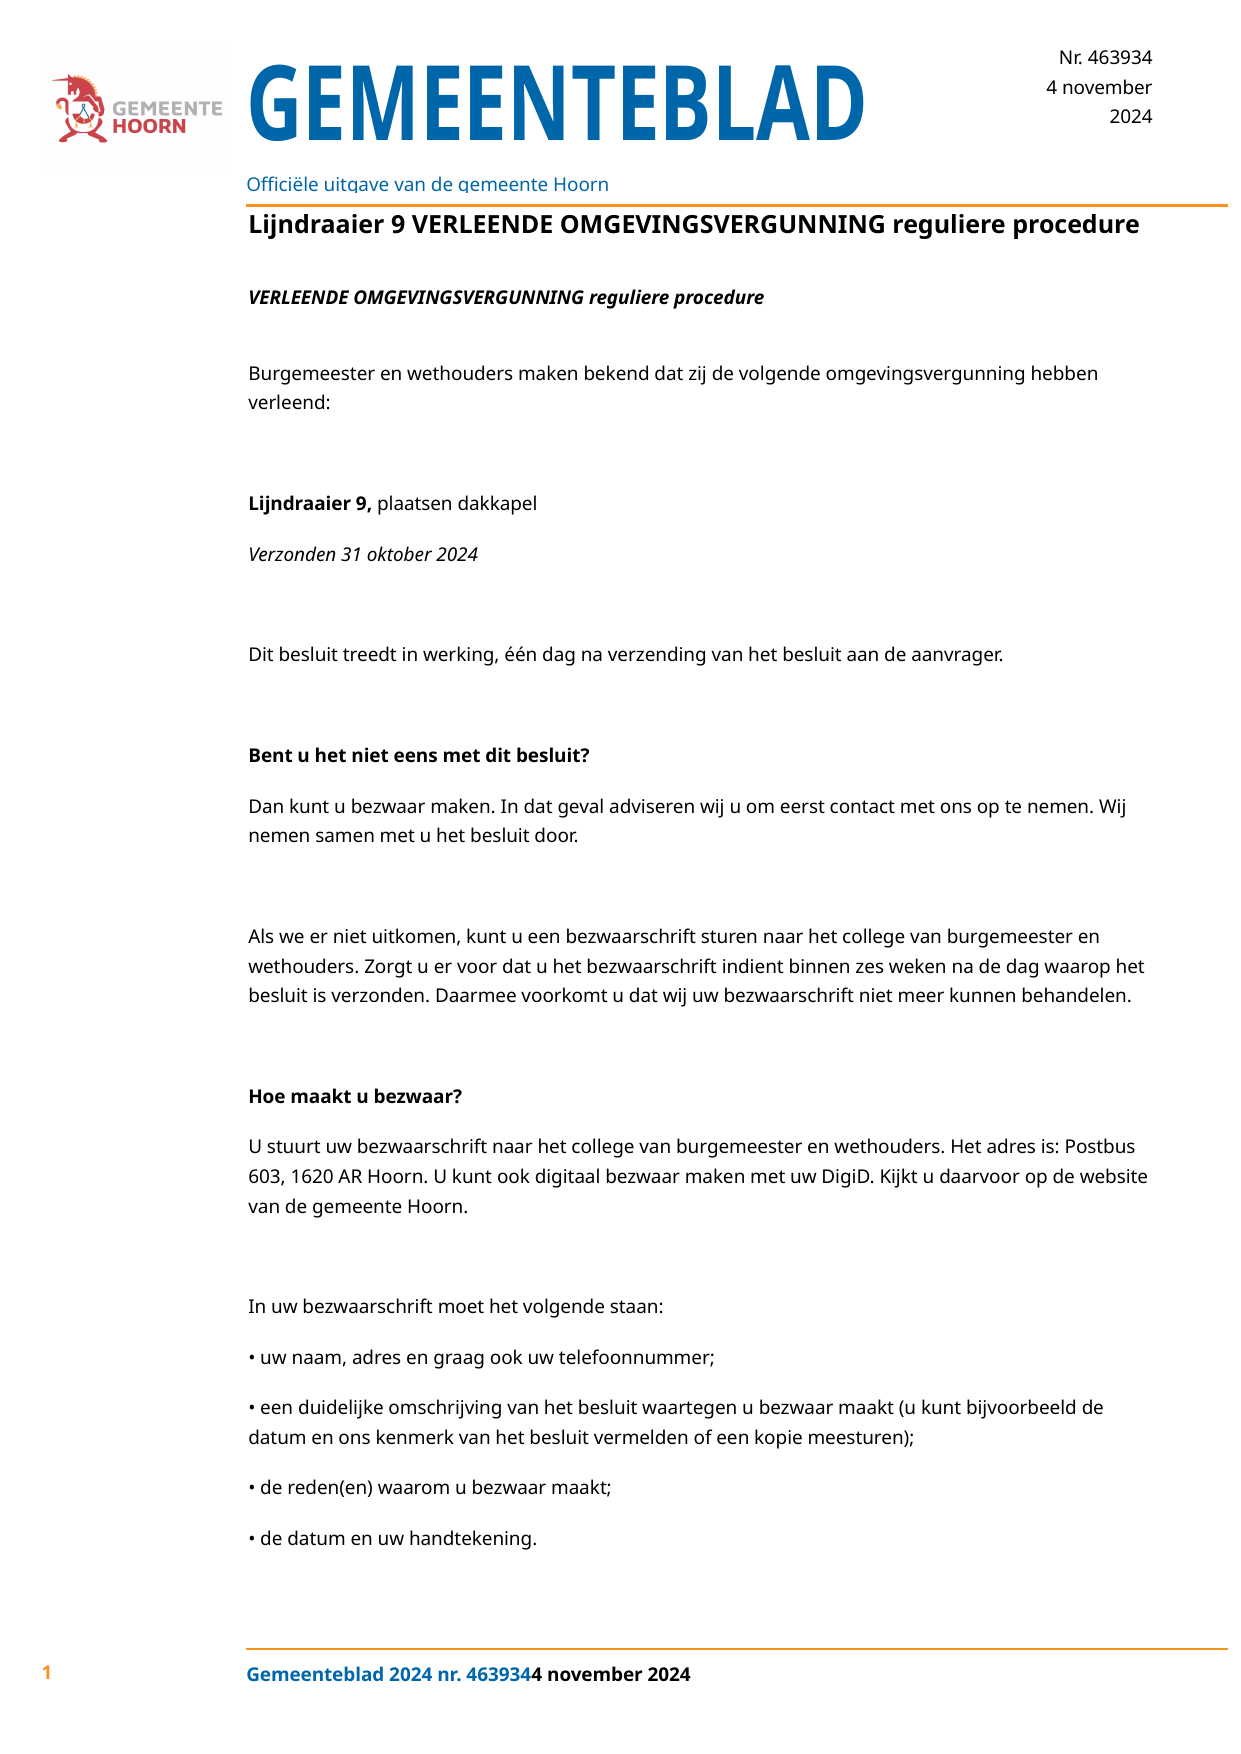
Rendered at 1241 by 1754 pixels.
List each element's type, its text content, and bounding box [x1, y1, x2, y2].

text Hoe maakt u bezwaar? [248, 1083, 1152, 1109]
text VERLEENDE OMGEVINGSVERGUNNING reguliere procedure [248, 284, 1152, 309]
text Bent u het niet eens met dit besluit? [248, 742, 1152, 768]
text • uw naam, adres en graag ook uw telefoonnummer; [248, 1344, 1152, 1370]
text Burgemeester en wethouders maken bekend dat zij de volgende omgevingsvergunning hebben verleend: [248, 360, 1152, 415]
text Lijndraaier 9 VERLEENDE OMGEVINGSVERGUNNING reguliere procedure [248, 207, 1152, 241]
text Verzonden 31 oktober 2024 [248, 541, 1152, 567]
text Lijndraaier 9, plaatsen dakkapel [248, 490, 1152, 516]
text U stuurt uw bezwaarschrift naar het college van burgemeester en wethouders. Het adres is: Postbus 603, 1620 AR Hoorn. U kunt ook digitaal bezwaar maken met uw DigiD. Kijkt u daarvoor op de website van de gemeente Hoorn. [248, 1134, 1152, 1219]
text Dan kunt u bezwaar maken. In dat geval adviseren wij u om eerst contact met ons op te nemen. Wij nemen samen met u het besluit door. [248, 793, 1152, 848]
text Als we er niet uitkomen, kunt u een bezwaarschrift sturen naar het college van burgemeester en wethouders. Zorgt u er voor dat u het bezwaarschrift indient binnen zes weken na de dag waarop het besluit is verzonden. Daarmee voorkomt u dat wij uw bezwaarschrift niet meer kunnen behandelen. [248, 923, 1152, 1008]
text • de reden(en) waarom u bezwaar maakt; [248, 1474, 1152, 1500]
text • de datum en uw handtekening. [248, 1525, 1152, 1551]
text • een duidelijke omschrijving van het besluit waartegen u bezwaar maakt (u kunt bijvoorbeeld de datum en ons kenmerk van het besluit vermelden of een kopie meesturen); [248, 1394, 1152, 1450]
text Dit besluit treedt in werking, één dag na verzending van het besluit aan de aanvrager. [248, 642, 1152, 667]
picture [41, 47, 231, 172]
text In uw bezwaarschrift moet het volgende staan: [248, 1294, 1152, 1319]
